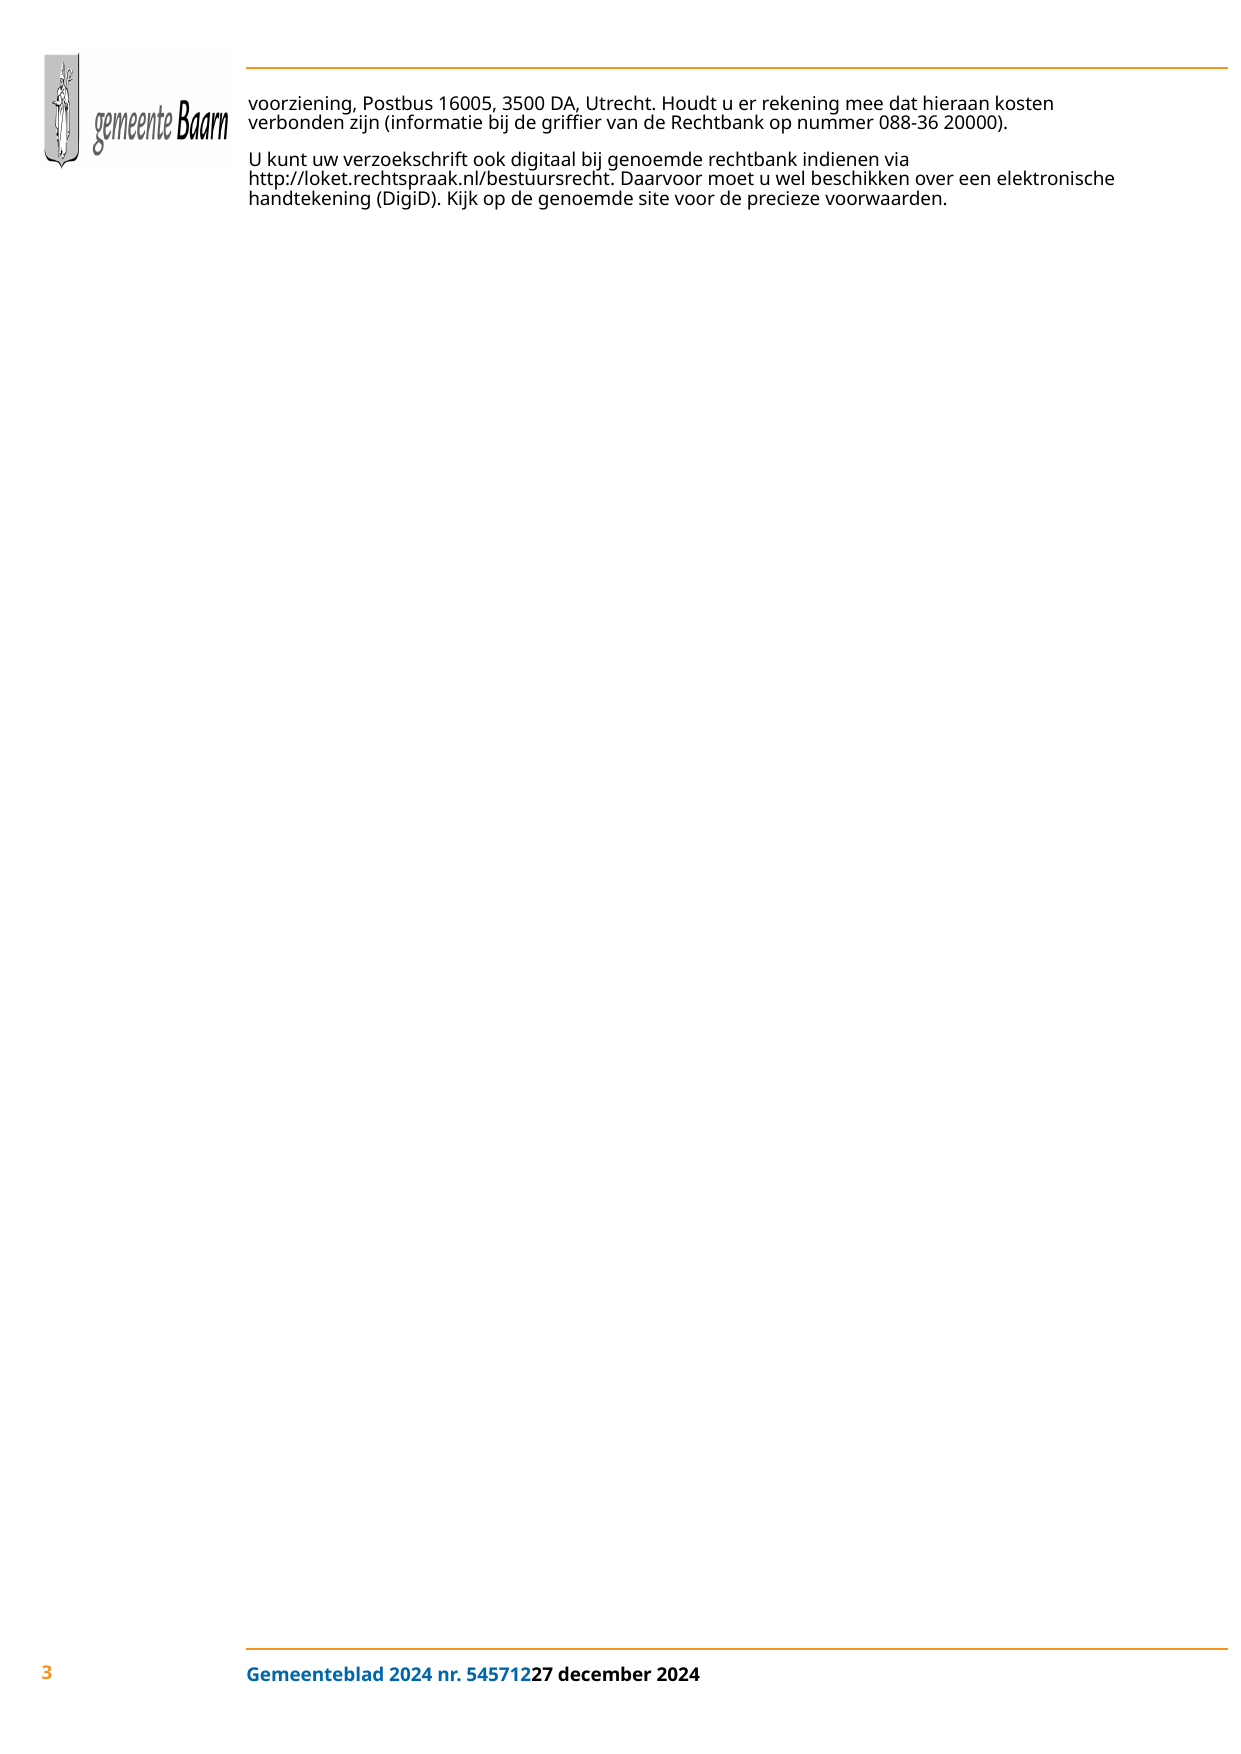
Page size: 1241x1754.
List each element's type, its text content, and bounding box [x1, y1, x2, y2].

text voorziening, Postbus 16005, 3500 DA, Utrecht. Houdt u er rekening mee dat hieraan kosten verbonden zijn (informatie bij de griffier van de Rechtbank op nummer 088-36 20000). [248, 95, 1152, 133]
picture [41, 47, 231, 172]
text U kunt uw verzoekschrift ook digitaal bij genoemde rechtbank indienen via http://loket.rechtspraak.nl/bestuursrecht. Daarvoor moet u wel beschikken over een elektronische handtekening (DigiD). Kijk op de genoemde site voor de precieze voorwaarden. [248, 151, 1152, 209]
